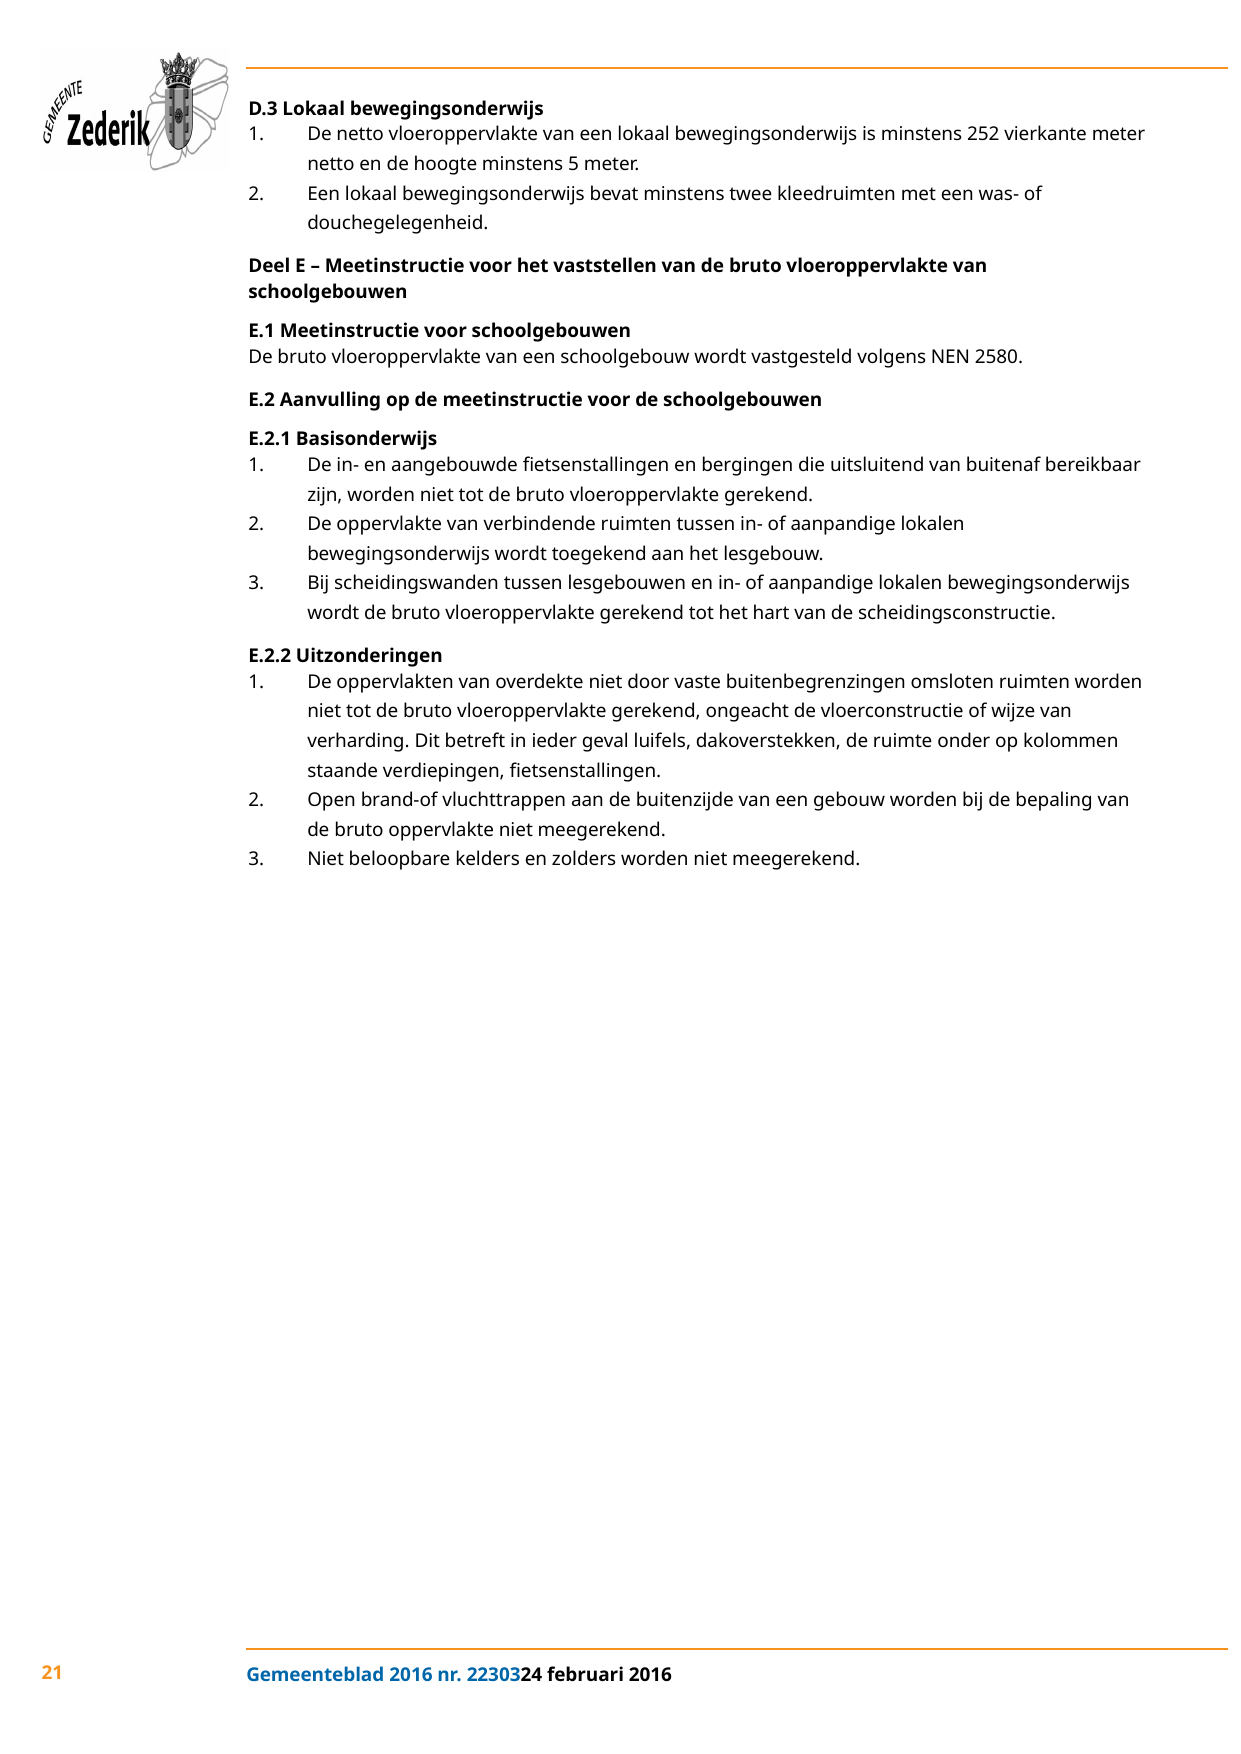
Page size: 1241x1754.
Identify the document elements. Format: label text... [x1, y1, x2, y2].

list zijn, worden niet tot de bruto vloeroppervlakte gerekend. [248, 481, 1152, 507]
text D.3 Lokaal bewegingsonderwijs [248, 95, 1152, 121]
list De oppervlakten van overdekte niet door vaste buitenbegrenzingen omsloten ruimten worden niet tot de bruto vloeroppervlakte gerekend, ongeacht de vloerconstructie of wijze van verharding. Dit betreft in ieder geval luifels, dakoverstekken, de ruimte onder op kolommen staande verdiepingen, fietsenstallingen. [248, 668, 1152, 782]
list De in- en aangebouwde fietsenstallingen en bergingen die uitsluitend van buitenaf bereikbaar [248, 451, 1152, 477]
text E.2.1 Basisonderwijs [248, 426, 1152, 451]
list Niet beloopbare kelders en zolders worden niet meegerekend. [248, 846, 1152, 871]
list De oppervlakte van verbindende ruimten tussen in- of aanpandige lokalen bewegingsonderwijs wordt toegekend aan het lesgebouw. [248, 510, 1152, 566]
text De bruto vloeroppervlakte van een schoolgebouw wordt vastgesteld volgens NEN 2580. [248, 343, 1152, 369]
text Deel E – Meetinstructie voor het vaststellen van de bruto vloeroppervlakte van schoolgebouwen [248, 252, 1152, 304]
picture [41, 47, 231, 172]
list Bij scheidingswanden tussen lesgebouwen en in- of aanpandige lokalen bewegingsonderwijs wordt de bruto vloeroppervlakte gerekend tot het hart van de scheidingsconstructie. [248, 569, 1152, 625]
text E.2 Aanvulling op de meetinstructie voor de schoolgebouwen [248, 386, 1152, 412]
list De netto vloeroppervlakte van een lokaal bewegingsonderwijs is minstens 252 vierkante meter netto en de hoogte minstens 5 meter. [248, 121, 1152, 176]
text E.1 Meetinstructie voor schoolgebouwen [248, 317, 1152, 343]
list Een lokaal bewegingsonderwijs bevat minstens twee kleedruimten met een was- of douchegelegenheid. [248, 180, 1152, 235]
text E.2.2 Uitzonderingen [248, 642, 1152, 668]
list Open brand-of vluchttrappen aan de buitenzijde van een gebouw worden bij de bepaling van de bruto oppervlakte niet meegerekend. [248, 786, 1152, 842]
